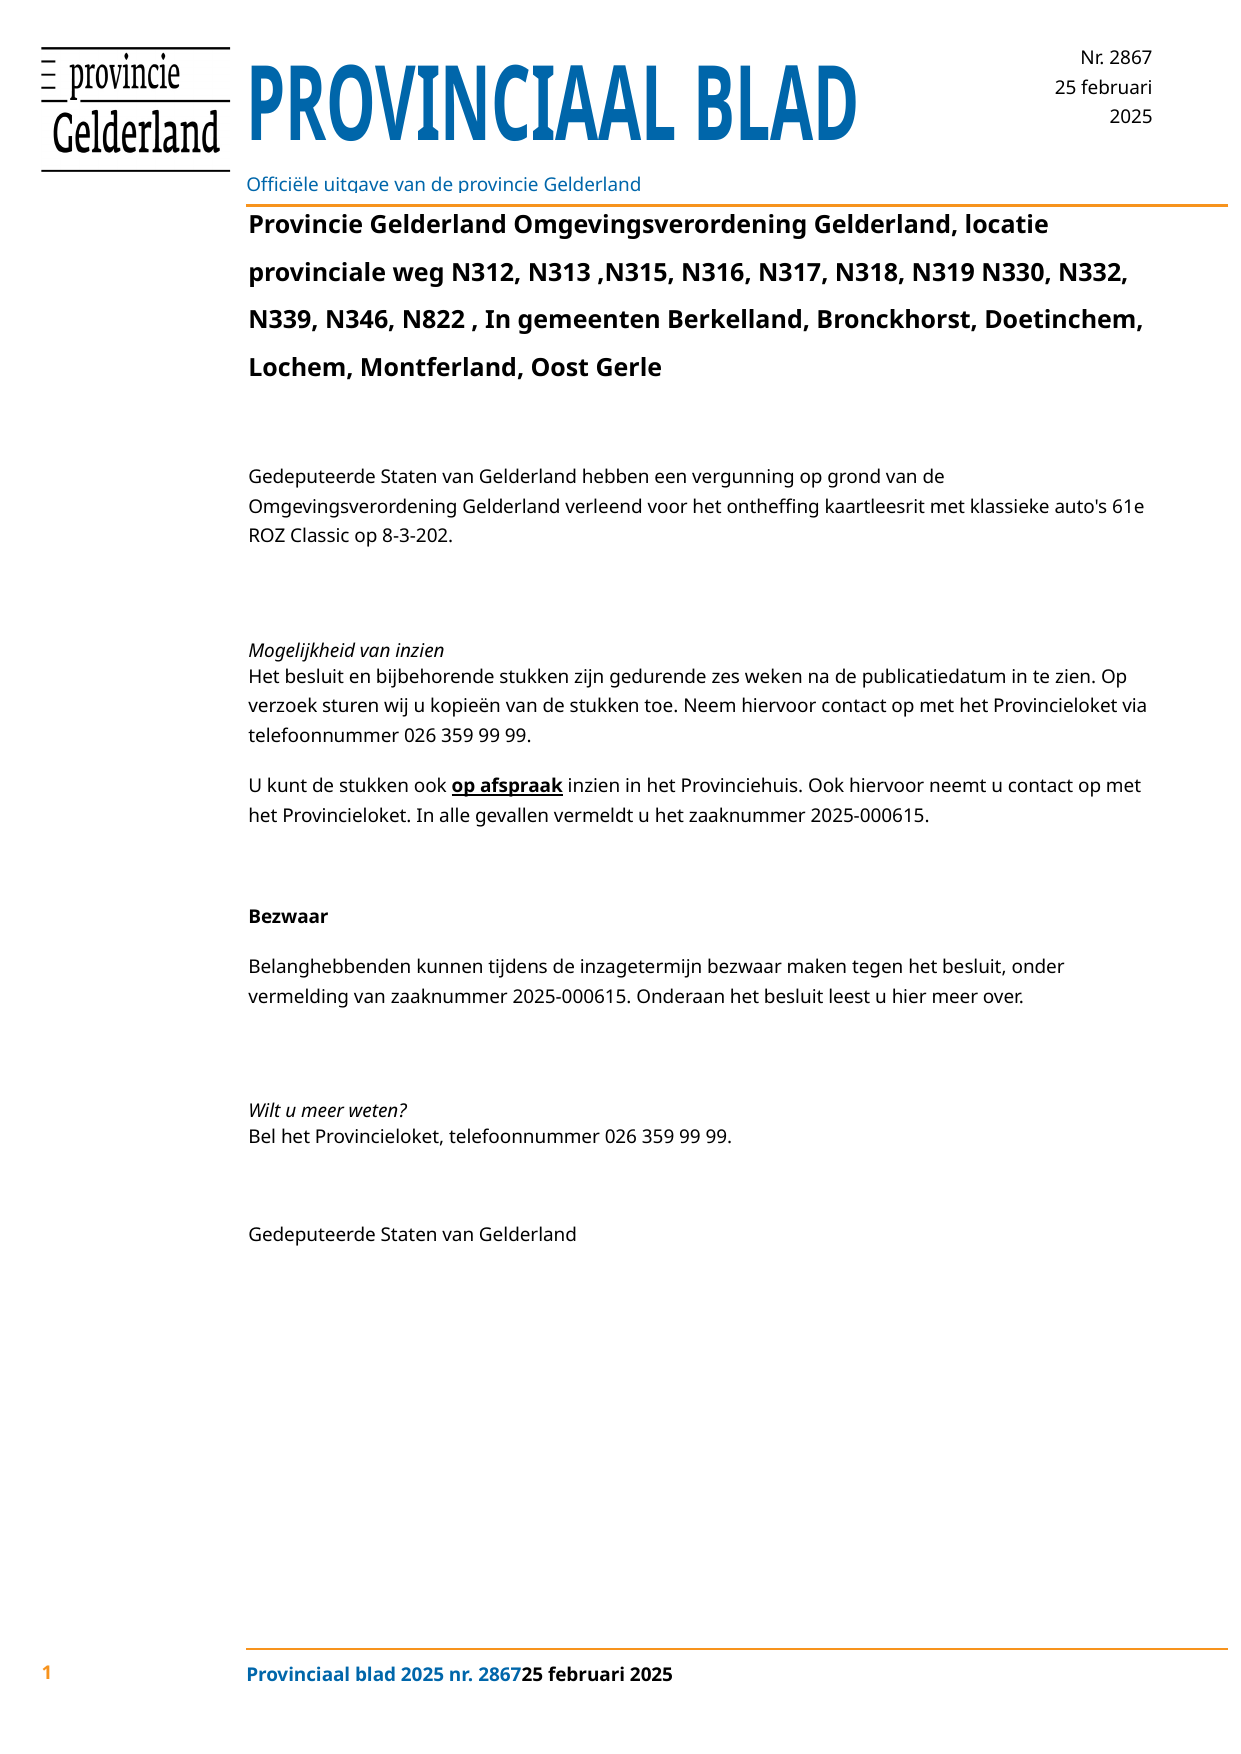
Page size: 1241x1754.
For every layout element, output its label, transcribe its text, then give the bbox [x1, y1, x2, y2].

text Gedeputeerde Staten van Gelderland hebben een vergunning op grond van de Omgevingsverordening Gelderland verleend voor het ontheffing kaartleesrit met klassieke auto's 61e ROZ Classic op 8-3-202. [248, 463, 1152, 548]
text Het besluit en bijbehorende stukken zijn gedurende zes weken na de publicatiedatum in te zien. Op verzoek sturen wij u kopieën van de stukken toe. Neem hiervoor contact op met het Provincieloket via telefoonnummer 026 359 99 99. [248, 663, 1152, 748]
picture [41, 47, 231, 172]
text Bel het Provincieloket, telefoonnummer 026 359 99 99. [248, 1123, 1152, 1149]
text Wilt u meer weten? [248, 1097, 1152, 1123]
text Belanghebbenden kunnen tijdens de inzagetermijn bezwaar maken tegen het besluit, onder vermelding van zaaknummer 2025-000615. Onderaan het besluit leest u hier meer over. [248, 953, 1152, 1008]
text Gedeputeerde Staten van Gelderland [248, 1221, 1152, 1247]
text Provincie Gelderland Omgevingsverordening Gelderland, locatie provinciale weg N312, N313 ,N315, N316, N317, N318, N319 N330, N332, N339, N346, N822 , In gemeenten Berkelland, Bronckhorst, Doetinchem, Lochem, Montferland, Oost Gerle [248, 207, 1152, 384]
text Mogelijkheid van inzien [248, 637, 1152, 663]
text U kunt de stukken ook op afspraak inzien in het Provinciehuis. Ook hiervoor neemt u contact op met het Provincieloket. In alle gevallen vermeldt u het zaaknummer 2025-000615. [248, 772, 1152, 828]
text Bezwaar [248, 903, 1152, 928]
